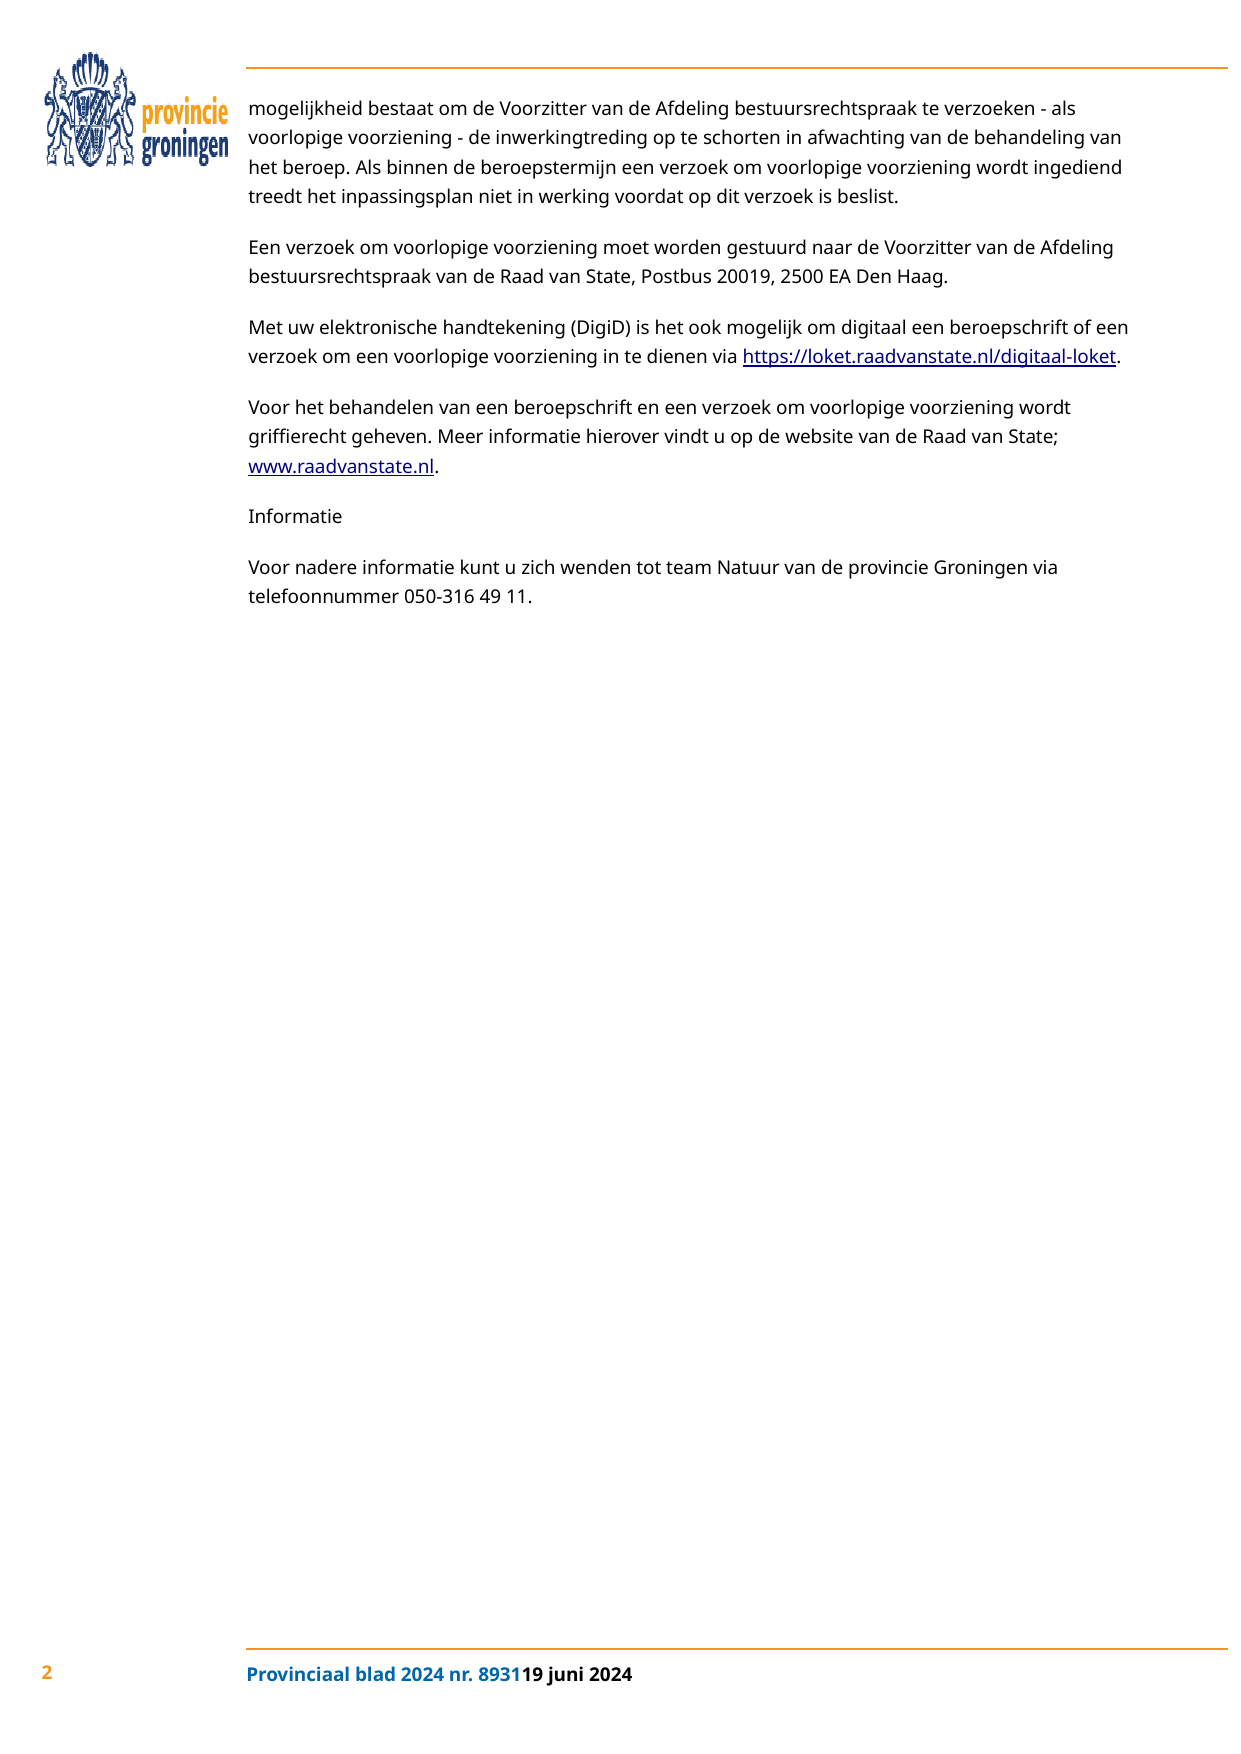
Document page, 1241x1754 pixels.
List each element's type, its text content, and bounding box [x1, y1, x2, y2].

text Met uw elektronische handtekening (DigiD) is het ook mogelijk om digitaal een beroepschrift of een verzoek om een voorlopige voorziening in te dienen via https://loket.raadvanstate.nl/digitaal-loket. [248, 314, 1152, 369]
text mogelijkheid bestaat om de Voorzitter van de Afdeling bestuursrechtspraak te verzoeken - als voorlopige voorziening - de inwerkingtreding op te schorten in afwachting van de behandeling van het beroep. Als binnen de beroepstermijn een verzoek om voorlopige voorziening wordt ingediend treedt het inpassingsplan niet in werking voordat op dit verzoek is beslist. [248, 95, 1152, 209]
picture [41, 47, 231, 172]
text Een verzoek om voorlopige voorziening moet worden gestuurd naar de Voorzitter van de Afdeling bestuursrechtspraak van de Raad van State, Postbus 20019, 2500 EA Den Haag. [248, 234, 1152, 289]
text Voor het behandelen van een beroepschrift en een verzoek om voorlopige voorziening wordt griffierecht geheven. Meer informatie hierover vindt u op de website van de Raad van State; www.raadvanstate.nl. [248, 394, 1152, 479]
text Informatie [248, 503, 1152, 529]
text Voor nadere informatie kunt u zich wenden tot team Natuur van de provincie Groningen via telefoonnummer 050-316 49 11. [248, 554, 1152, 609]
